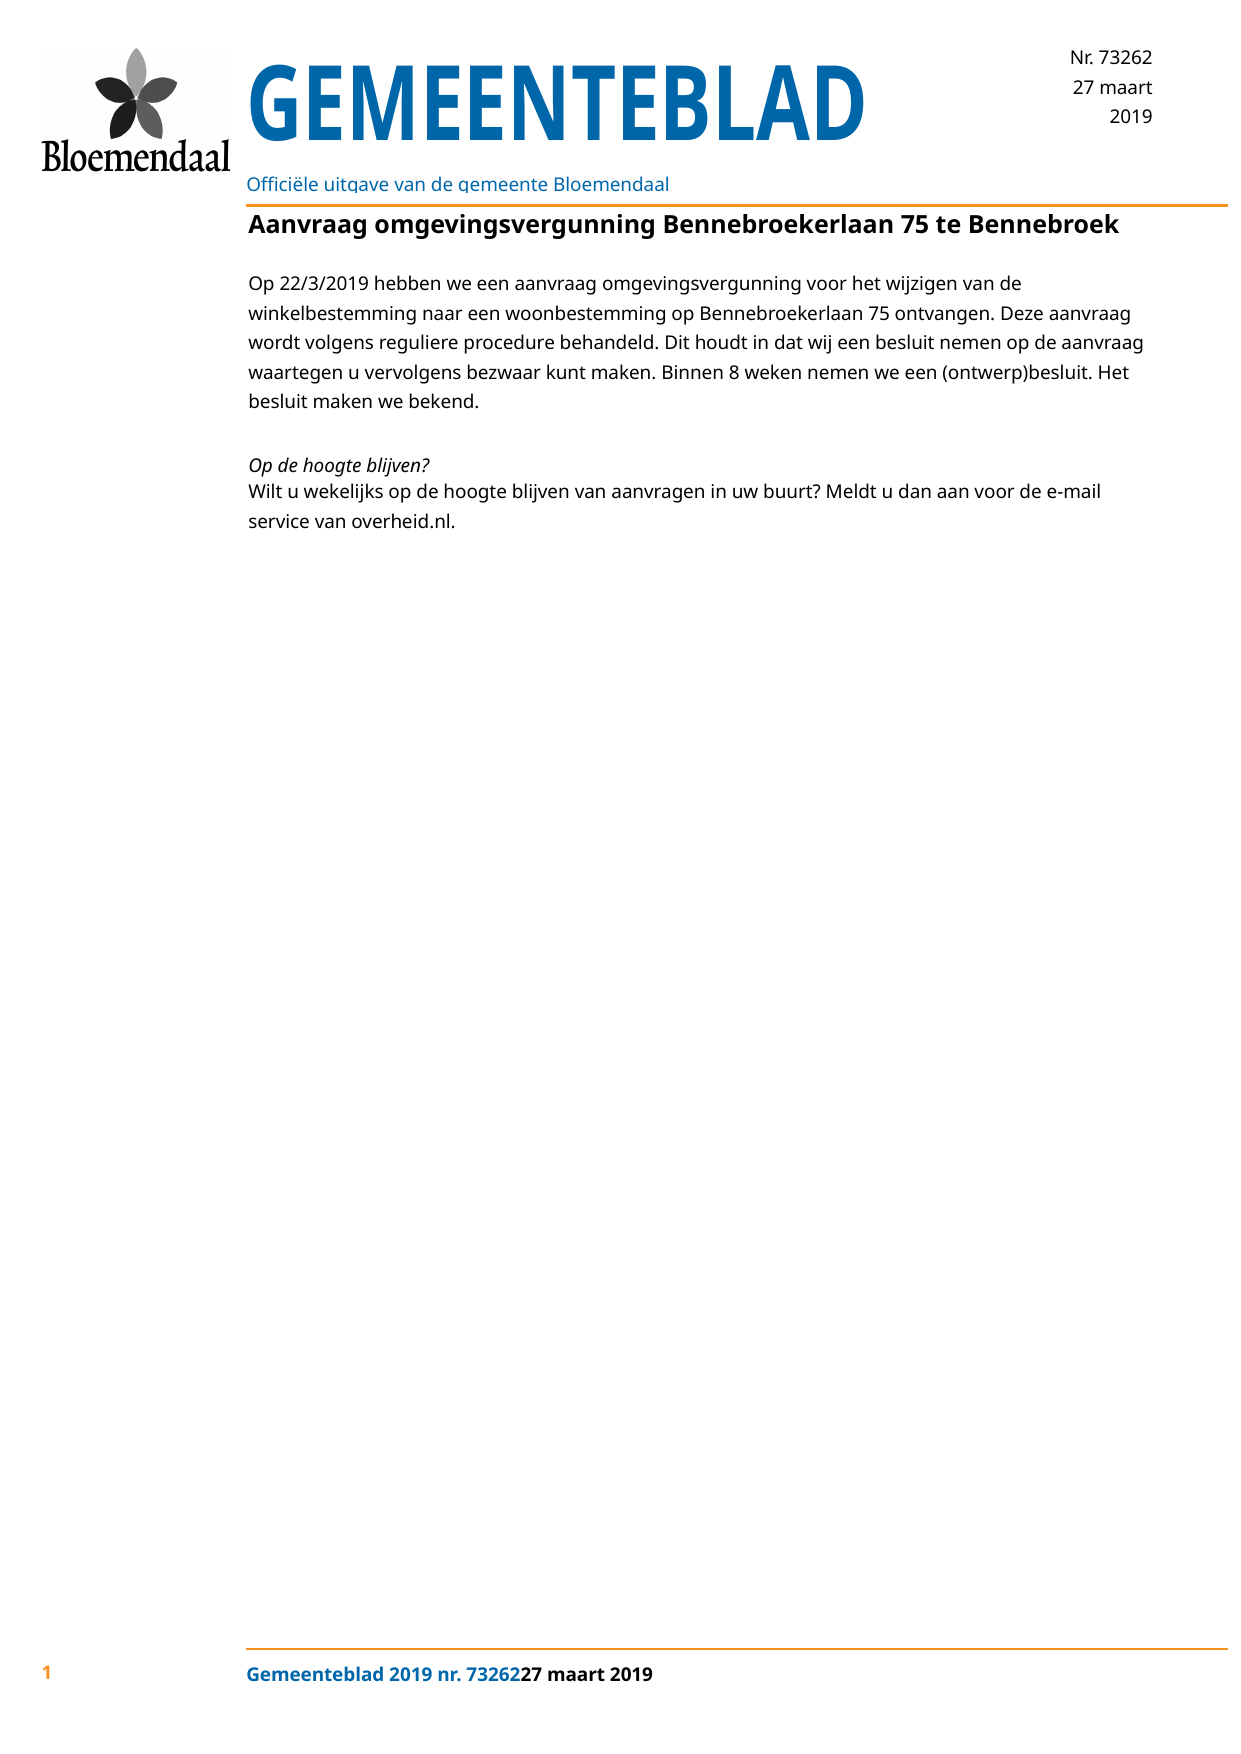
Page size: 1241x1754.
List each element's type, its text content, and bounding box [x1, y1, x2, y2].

picture [41, 47, 231, 172]
text Op 22/3/2019 hebben we een aanvraag omgevingsvergunning voor het wijzigen van de winkelbestemming naar een woonbestemming op Bennebroekerlaan 75 ontvangen. Deze aanvraag wordt volgens reguliere procedure behandeld. Dit houdt in dat wij een besluit nemen op de aanvraag waartegen u vervolgens bezwaar kunt maken. Binnen 8 weken nemen we een (ontwerp)besluit. Het besluit maken we bekend. [248, 270, 1152, 414]
text Op de hoogte blijven? [248, 453, 1152, 478]
text Aanvraag omgevingsvergunning Bennebroekerlaan 75 te Bennebroek [248, 207, 1152, 241]
text Wilt u wekelijks op de hoogte blijven van aanvragen in uw buurt? Meldt u dan aan voor de e-mail service van overheid.nl. [248, 478, 1152, 534]
